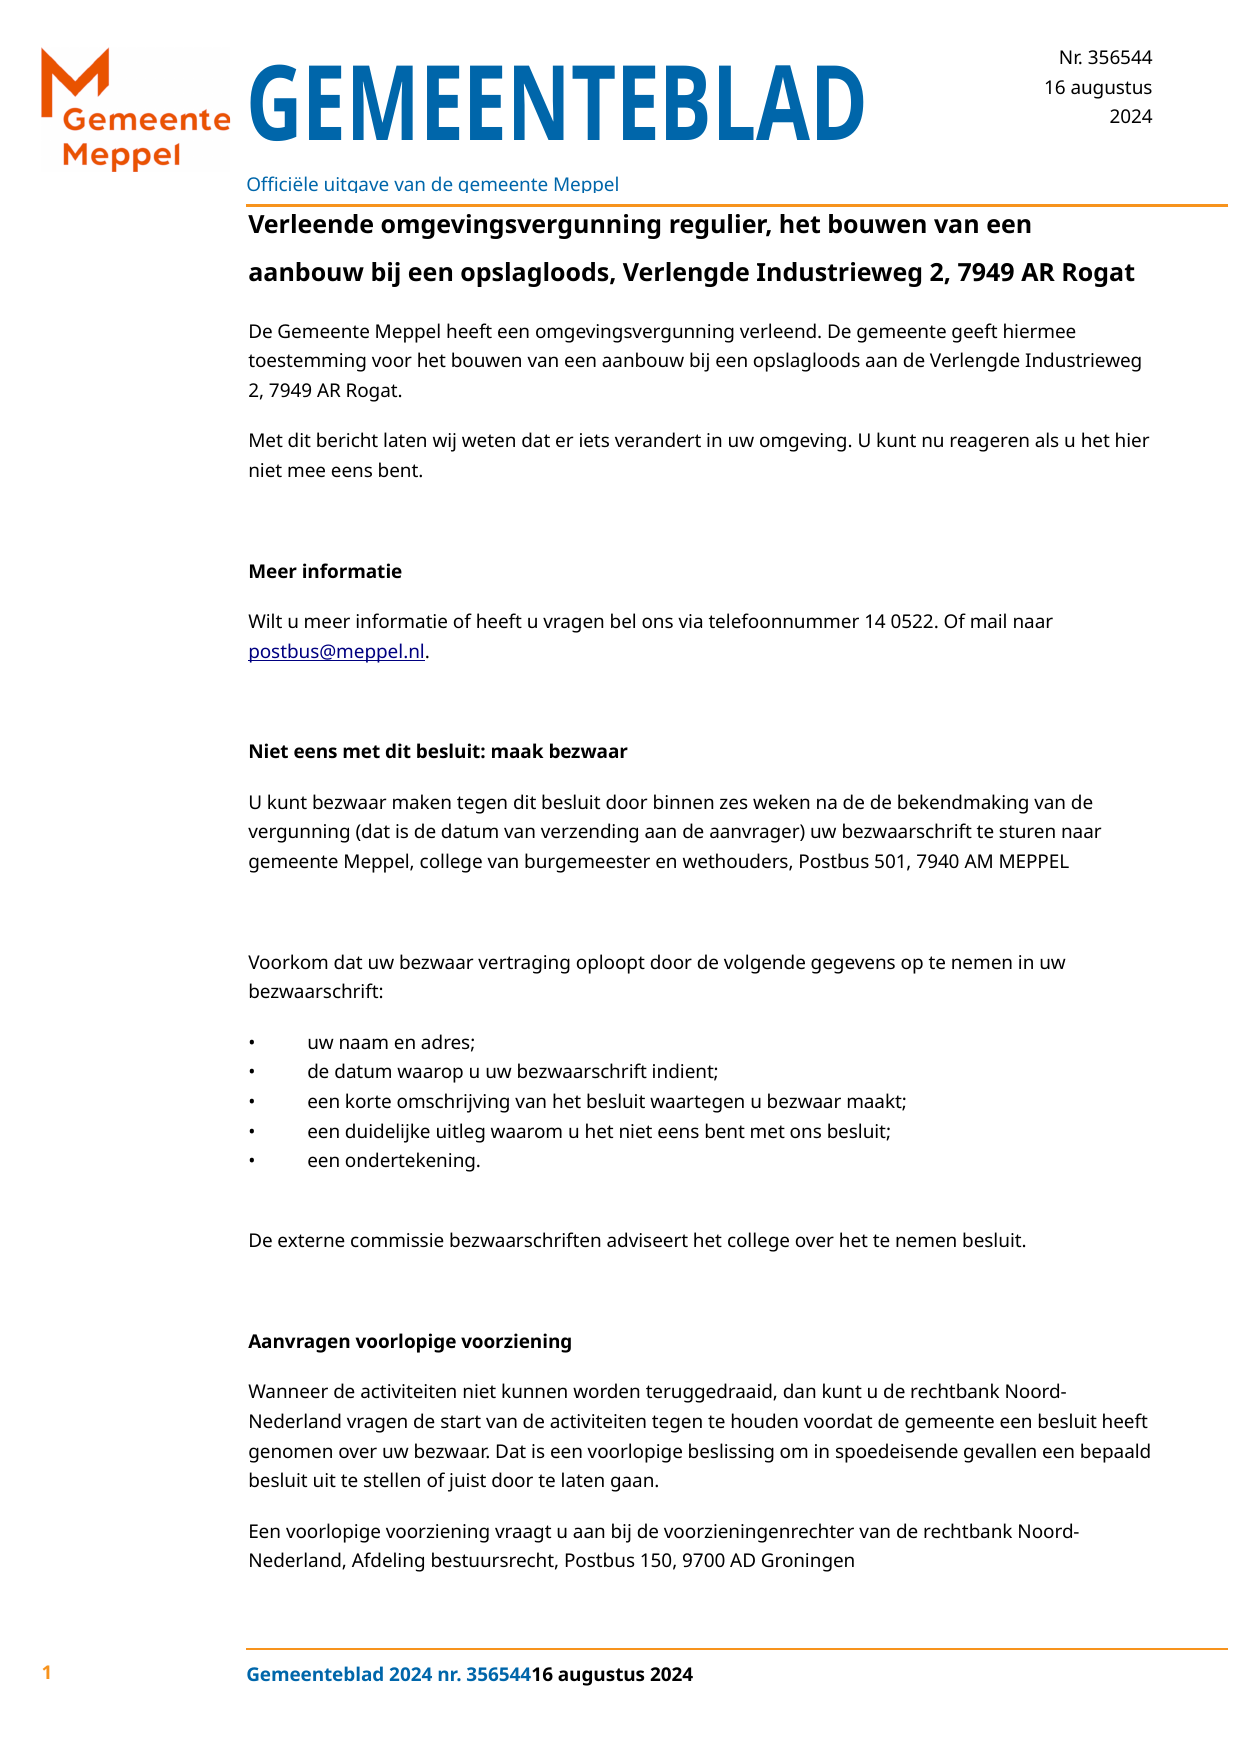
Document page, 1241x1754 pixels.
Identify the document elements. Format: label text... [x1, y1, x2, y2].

list een korte omschrijving van het besluit waartegen u bezwaar maakt; [248, 1088, 1152, 1114]
list uw naam en adres; [248, 1029, 1152, 1055]
text Niet eens met dit besluit: maak bezwaar [248, 739, 1152, 764]
list een ondertekening. [248, 1147, 1152, 1173]
text Verleende omgevingsvergunning regulier, het bouwen van een aanbouw bij een opslagloods, Verlengde Industrieweg 2, 7949 AR Rogat [248, 207, 1152, 288]
text De Gemeente Meppel heeft een omgevingsvergunning verleend. De gemeente geeft hiermee toestemming voor het bouwen van een aanbouw bij een opslagloods aan de Verlengde Industrieweg 2, 7949 AR Rogat. [248, 318, 1152, 403]
picture [41, 47, 231, 172]
text Meer informatie [248, 558, 1152, 584]
text Wanneer de activiteiten niet kunnen worden teruggedraaid, dan kunt u de rechtbank Noord-Nederland vragen de start van de activiteiten tegen te houden voordat de gemeente een besluit heeft genomen over uw bezwaar. Dat is een voorlopige beslissing om in spoedeisende gevallen een bepaald besluit uit te stellen of juist door te laten gaan. [248, 1379, 1152, 1493]
list de datum waarop u uw bezwaarschrift indient; [248, 1059, 1152, 1084]
text Met dit bericht laten wij weten dat er iets verandert in uw omgeving. U kunt nu reageren als u het hier niet mee eens bent. [248, 427, 1152, 483]
text Aanvragen voorlopige voorziening [248, 1328, 1152, 1354]
list een duidelijke uitleg waarom u het niet eens bent met ons besluit; [248, 1118, 1152, 1144]
text Voorkom dat uw bezwaar vertraging oploopt door de volgende gegevens op te nemen in uw bezwaarschrift: [248, 949, 1152, 1004]
text U kunt bezwaar maken tegen dit besluit door binnen zes weken na de de bekendmaking van de vergunning (dat is de datum van verzending aan de aanvrager) uw bezwaarschrift te sturen naar gemeente Meppel, college van burgemeester en wethouders, Postbus 501, 7940 AM MEPPEL [248, 789, 1152, 874]
text De externe commissie bezwaarschriften adviseert het college over het te nemen besluit. [248, 1227, 1152, 1253]
text Een voorlopige voorziening vraagt u aan bij de voorzieningenrechter van de rechtbank Noord-Nederland, Afdeling bestuursrecht, Postbus 150, 9700 AD Groningen [248, 1518, 1152, 1573]
text Wilt u meer informatie of heeft u vragen bel ons via telefoonnummer 14 0522. Of mail naar postbus@meppel.nl. [248, 608, 1152, 664]
